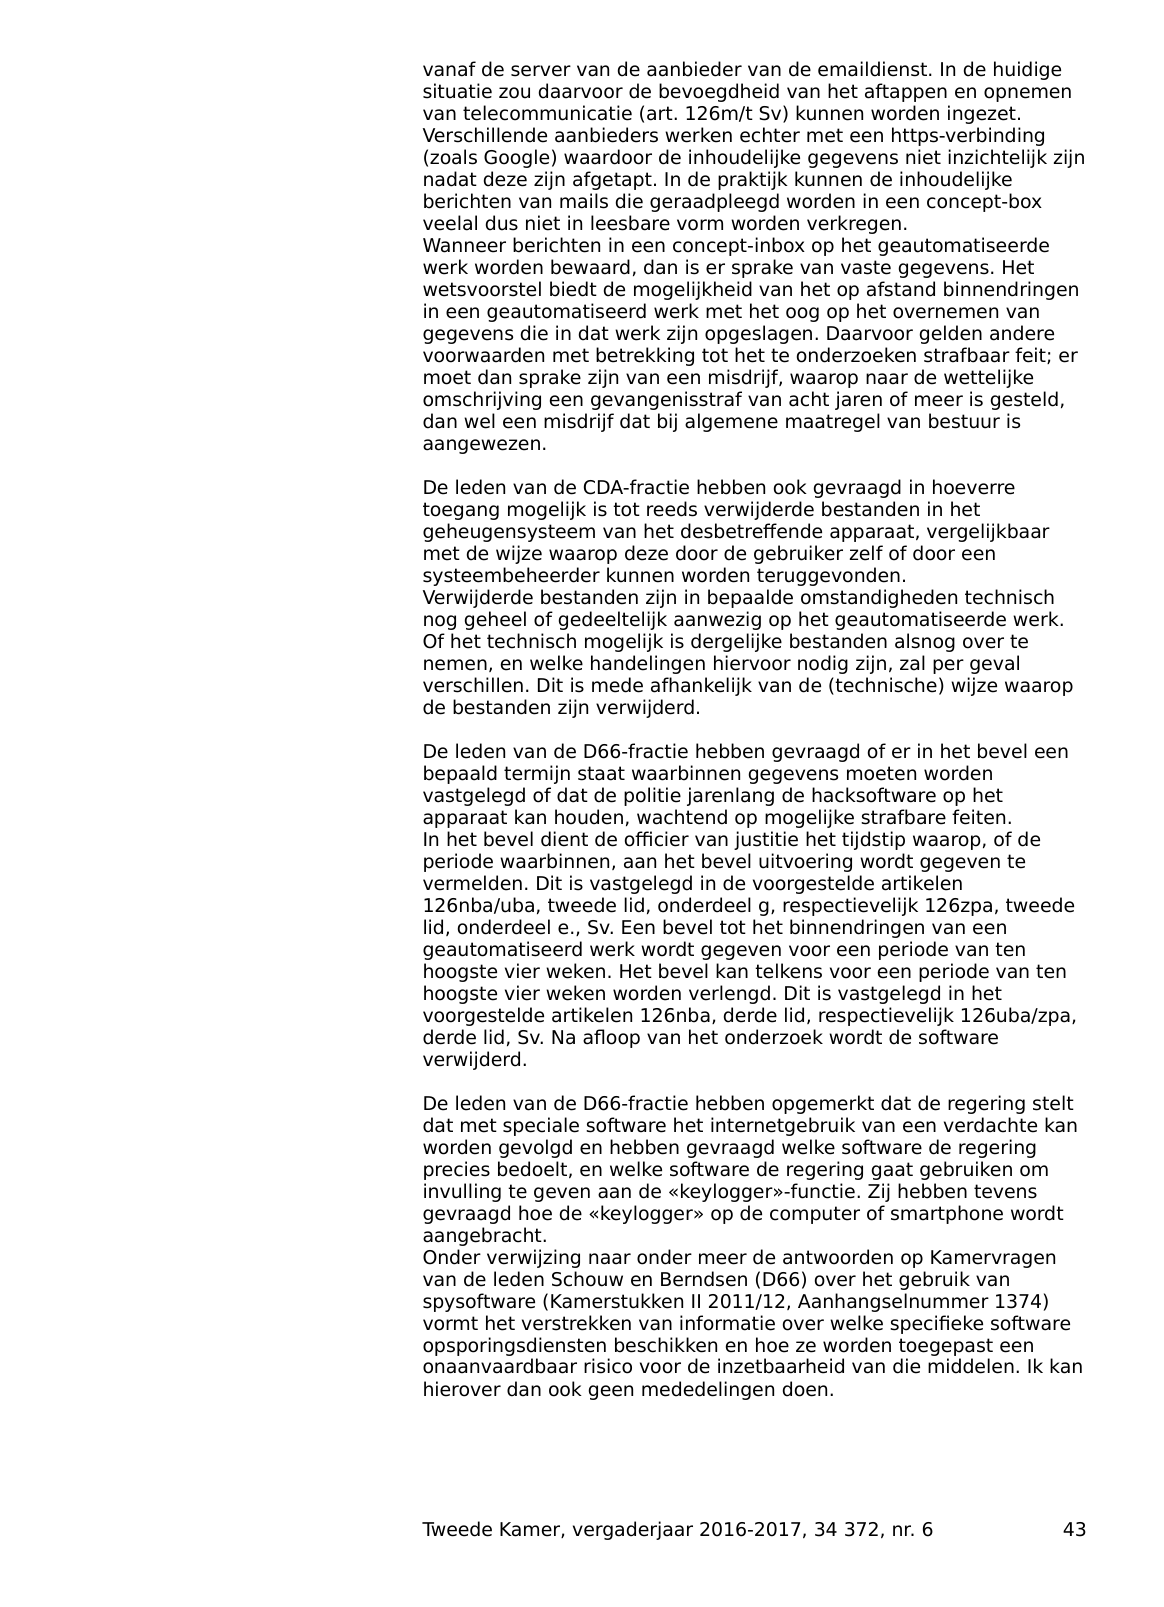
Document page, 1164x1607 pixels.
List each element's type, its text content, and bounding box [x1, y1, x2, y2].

text Onder verwijzing naar onder meer de antwoorden op Kamervragen van de leden Schouw en Berndsen (D66) over het gebruik van spysoftware (Kamerstukken II 2011/12, Aanhangselnummer 1374) vormt het verstrekken van informatie over welke specifieke software opsporingsdiensten beschikken en hoe ze worden toegepast een onaanvaardbaar risico voor de inzetbaarheid van die middelen. Ik kan hierover dan ook geen mededelingen doen. [422, 1247, 1087, 1400]
text De leden van de CDA-fractie hebben ook gevraagd in hoeverre toegang mogelijk is tot reeds verwijderde bestanden in het geheugensysteem van het desbetreffende apparaat, vergelijkbaar met de wijze waarop deze door de gebruiker zelf of door een systeembeheerder kunnen worden teruggevonden. [422, 477, 1087, 587]
text In het bevel dient de officier van justitie het tijdstip waarop, of de periode waarbinnen, aan het bevel uitvoering wordt gegeven te vermelden. Dit is vastgelegd in de voorgestelde artikelen 126nba/uba, tweede lid, onderdeel g, respectievelijk 126zpa, tweede lid, onderdeel e., Sv. Een bevel tot het binnendringen van een geautomatiseerd werk wordt gegeven voor een periode van ten hoogste vier weken. Het bevel kan telkens voor een periode van ten hoogste vier weken worden verlengd. Dit is vastgelegd in het voorgestelde artikelen 126nba, derde lid, respectievelijk 126uba/zpa, derde lid, Sv. Na afloop van het onderzoek wordt de software verwijderd. [422, 829, 1087, 1071]
text Wanneer berichten in een concept-inbox op het geautomatiseerde werk worden bewaard, dan is er sprake van vaste gegevens. Het wetsvoorstel biedt de mogelijkheid van het op afstand binnendringen in een geautomatiseerd werk met het oog op het overnemen van gegevens die in dat werk zijn opgeslagen. Daarvoor gelden andere voorwaarden met betrekking tot het te onderzoeken strafbaar feit; er moet dan sprake zijn van een misdrijf, waarop naar de wettelijke omschrijving een gevangenisstraf van acht jaren of meer is gesteld, dan wel een misdrijf dat bij algemene maatregel van bestuur is aangewezen. [422, 235, 1087, 455]
text De leden van de D66-fractie hebben opgemerkt dat de regering stelt dat met speciale software het internetgebruik van een verdachte kan worden gevolgd en hebben gevraagd welke software de regering precies bedoelt, en welke software de regering gaat gebruiken om invulling te geven aan de «keylogger»-functie. Zij hebben tevens gevraagd hoe de «keylogger» op de computer of smartphone wordt aangebracht. [422, 1093, 1087, 1247]
text De leden van de D66-fractie hebben gevraagd of er in het bevel een bepaald termijn staat waarbinnen gegevens moeten worden vastgelegd of dat de politie jarenlang de hacksoftware op het apparaat kan houden, wachtend op mogelijke strafbare feiten. [422, 741, 1087, 829]
text Verwijderde bestanden zijn in bepaalde omstandigheden technisch nog geheel of gedeeltelijk aanwezig op het geautomatiseerde werk. Of het technisch mogelijk is dergelijke bestanden alsnog over te nemen, en welke handelingen hiervoor nodig zijn, zal per geval verschillen. Dit is mede afhankelijk van de (technische) wijze waarop de bestanden zijn verwijderd. [422, 587, 1087, 719]
text vanaf de server van de aanbieder van de emaildienst. In de huidige situatie zou daarvoor de bevoegdheid van het aftappen en opnemen van telecommunicatie (art. 126m/t Sv) kunnen worden ingezet. Verschillende aanbieders werken echter met een https-verbinding (zoals Google) waardoor de inhoudelijke gegevens niet inzichtelijk zijn nadat deze zijn afgetapt. In de praktijk kunnen de inhoudelijke berichten van mails die geraadpleegd worden in een concept-box veelal dus niet in leesbare vorm worden verkregen. [422, 59, 1087, 235]
